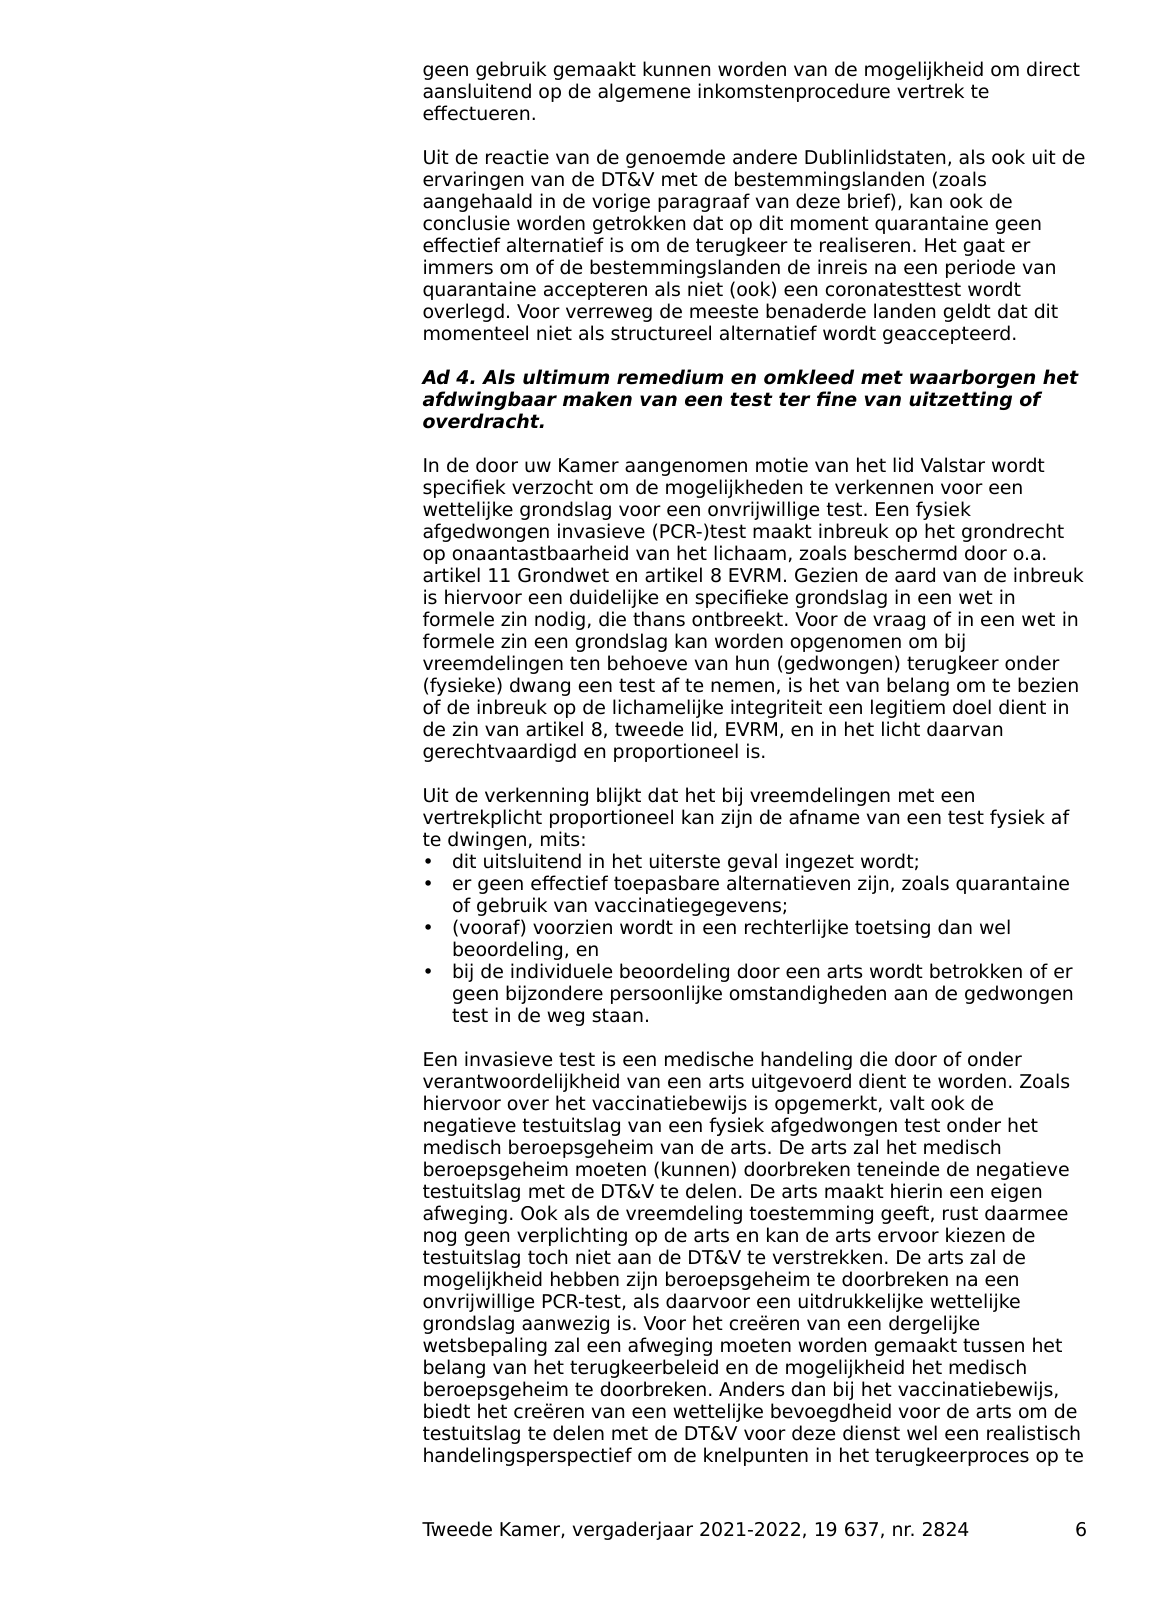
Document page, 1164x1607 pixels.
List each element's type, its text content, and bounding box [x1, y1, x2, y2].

text • er geen effectief toepasbare alternatieven zijn, zoals quarantaine of gebruik van vaccinatiegegevens; [422, 873, 1087, 917]
subtitle Ad 4. Als ultimum remedium en omkleed met waarborgen het afdwingbaar maken van een test ter fine van uitzetting of overdracht. [422, 367, 1087, 433]
text In de door uw Kamer aangenomen motie van het lid Valstar wordt specifiek verzocht om de mogelijkheden te verkennen voor een wettelijke grondslag voor een onvrijwillige test. Een fysiek afgedwongen invasieve (PCR-)test maakt inbreuk op het grondrecht op onaantastbaarheid van het lichaam, zoals beschermd door o.a. artikel 11 Grondwet en artikel 8 EVRM. Gezien de aard van de inbreuk is hiervoor een duidelijke en specifieke grondslag in een wet in formele zin nodig, die thans ontbreekt. Voor de vraag of in een wet in formele zin een grondslag kan worden opgenomen om bij vreemdelingen ten behoeve van hun (gedwongen) terugkeer onder (fysieke) dwang een test af te nemen, is het van belang om te bezien of de inbreuk op de lichamelijke integriteit een legitiem doel dient in de zin van artikel 8, tweede lid, EVRM, en in het licht daarvan gerechtvaardigd en proportioneel is. [422, 455, 1087, 763]
text • dit uitsluitend in het uiterste geval ingezet wordt; [422, 851, 1087, 873]
text Uit de reactie van de genoemde andere Dublinlidstaten, als ook uit de ervaringen van de DT&V met de bestemmingslanden (zoals aangehaald in de vorige paragraaf van deze brief), kan ook de conclusie worden getrokken dat op dit moment quarantaine geen effectief alternatief is om de terugkeer te realiseren. Het gaat er immers om of de bestemmingslanden de inreis na een periode van quarantaine accepteren als niet (ook) een coronatesttest wordt overlegd. Voor verreweg de meeste benaderde landen geldt dat dit momenteel niet als structureel alternatief wordt geaccepteerd. [422, 147, 1087, 345]
text Uit de verkenning blijkt dat het bij vreemdelingen met een vertrekplicht proportioneel kan zijn de afname van een test fysiek af te dwingen, mits: [422, 785, 1087, 851]
text Een invasieve test is een medische handeling die door of onder verantwoordelijkheid van een arts uitgevoerd dient te worden. Zoals hiervoor over het vaccinatiebewijs is opgemerkt, valt ook de negatieve testuitslag van een fysiek afgedwongen test onder het medisch beroepsgeheim van de arts. De arts zal het medisch beroepsgeheim moeten (kunnen) doorbreken teneinde de negatieve testuitslag met de DT&V te delen. De arts maakt hierin een eigen afweging. Ook als de vreemdeling toestemming geeft, rust daarmee nog geen verplichting op de arts en kan de arts ervoor kiezen de testuitslag toch niet aan de DT&V te verstrekken. De arts zal de mogelijkheid hebben zijn beroepsgeheim te doorbreken na een onvrijwillige PCR-test, als daarvoor een uitdrukkelijke wettelijke grondslag aanwezig is. Voor het creëren van een dergelijke wetsbepaling zal een afweging moeten worden gemaakt tussen het belang van het terugkeerbeleid en de mogelijkheid het medisch beroepsgeheim te doorbreken. Anders dan bij het vaccinatiebewijs, biedt het creëren van een wettelijke bevoegdheid voor de arts om de testuitslag te delen met de DT&V voor deze dienst wel een realistisch handelingsperspectief om de knelpunten in het terugkeerproces op te [422, 1049, 1087, 1467]
text • (vooraf) voorzien wordt in een rechterlijke toetsing dan wel beoordeling, en [422, 917, 1087, 961]
text • bij de individuele beoordeling door een arts wordt betrokken of er geen bijzondere persoonlijke omstandigheden aan de gedwongen test in de weg staan. [422, 961, 1087, 1027]
text geen gebruik gemaakt kunnen worden van de mogelijkheid om direct aansluitend op de algemene inkomstenprocedure vertrek te effectueren. [422, 59, 1087, 125]
